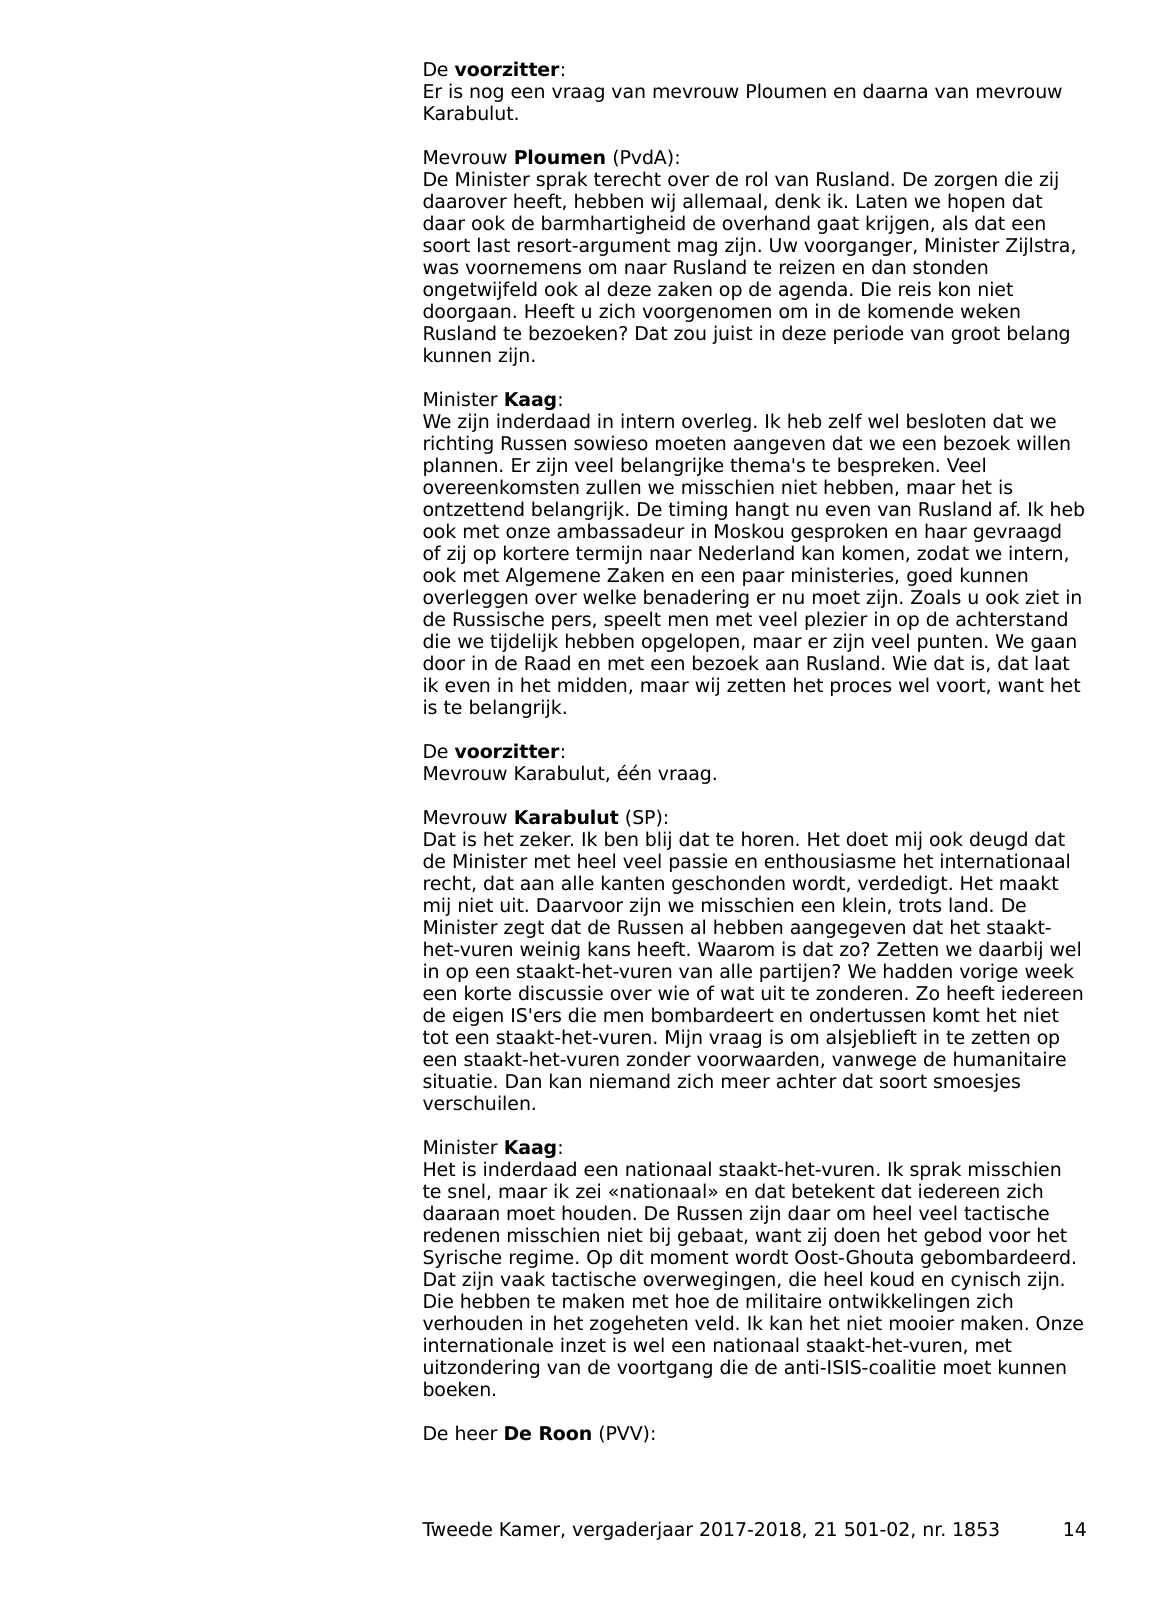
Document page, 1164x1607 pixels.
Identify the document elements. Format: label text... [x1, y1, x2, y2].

text Het is inderdaad een nationaal staakt-het-vuren. Ik sprak misschien te snel, maar ik zei «nationaal» en dat betekent dat iedereen zich daaraan moet houden. De Russen zijn daar om heel veel tactische redenen misschien niet bij gebaat, want zij doen het gebod voor het Syrische regime. Op dit moment wordt Oost-Ghouta gebombardeerd. Dat zijn vaak tactische overwegingen, die heel koud en cynisch zijn. Die hebben te maken met hoe de militaire ontwikkelingen zich verhouden in het zogeheten veld. Ik kan het niet mooier maken. Onze internationale inzet is wel een nationaal staakt-het-vuren, met uitzondering van de voortgang die de anti-ISIS-coalitie moet kunnen boeken. [422, 1159, 1087, 1401]
text De voorzitter: [422, 59, 1087, 81]
text Dat is het zeker. Ik ben blij dat te horen. Het doet mij ook deugd dat de Minister met heel veel passie en enthousiasme het internationaal recht, dat aan alle kanten geschonden wordt, verdedigt. Het maakt mij niet uit. Daarvoor zijn we misschien een klein, trots land. De Minister zegt dat de Russen al hebben aangegeven dat het staakt-het-vuren weinig kans heeft. Waarom is dat zo? Zetten we daarbij wel in op een staakt-het-vuren van alle partijen? We hadden vorige week een korte discussie over wie of wat uit te zonderen. Zo heeft iedereen de eigen IS'ers die men bombardeert en ondertussen komt het niet tot een staakt-het-vuren. Mijn vraag is om alsjeblieft in te zetten op een staakt-het-vuren zonder voorwaarden, vanwege de humanitaire situatie. Dan kan niemand zich meer achter dat soort smoesjes verschuilen. [422, 829, 1087, 1115]
text De Minister sprak terecht over de rol van Rusland. De zorgen die zij daarover heeft, hebben wij allemaal, denk ik. Laten we hopen dat daar ook de barmhartigheid de overhand gaat krijgen, als dat een soort last resort-argument mag zijn. Uw voorganger, Minister Zijlstra, was voornemens om naar Rusland te reizen en dan stonden ongetwijfeld ook al deze zaken op de agenda. Die reis kon niet doorgaan. Heeft u zich voorgenomen om in de komende weken Rusland te bezoeken? Dat zou juist in deze periode van groot belang kunnen zijn. [422, 169, 1087, 367]
text Mevrouw Karabulut (SP): [422, 807, 1087, 829]
text Mevrouw Ploumen (PvdA): [422, 147, 1087, 169]
text Minister Kaag: [422, 389, 1087, 411]
text Mevrouw Karabulut, één vraag. [422, 763, 1087, 785]
text We zijn inderdaad in intern overleg. Ik heb zelf wel besloten dat we richting Russen sowieso moeten aangeven dat we een bezoek willen plannen. Er zijn veel belangrijke thema's te bespreken. Veel overeenkomsten zullen we misschien niet hebben, maar het is ontzettend belangrijk. De timing hangt nu even van Rusland af. Ik heb ook met onze ambassadeur in Moskou gesproken en haar gevraagd of zij op kortere termijn naar Nederland kan komen, zodat we intern, ook met Algemene Zaken en een paar ministeries, goed kunnen overleggen over welke benadering er nu moet zijn. Zoals u ook ziet in de Russische pers, speelt men met veel plezier in op de achterstand die we tijdelijk hebben opgelopen, maar er zijn veel punten. We gaan door in de Raad en met een bezoek aan Rusland. Wie dat is, dat laat ik even in het midden, maar wij zetten het proces wel voort, want het is te belangrijk. [422, 411, 1087, 719]
text Er is nog een vraag van mevrouw Ploumen en daarna van mevrouw Karabulut. [422, 81, 1087, 125]
text De heer De Roon (PVV): [422, 1423, 1087, 1445]
text Minister Kaag: [422, 1137, 1087, 1159]
text De voorzitter: [422, 741, 1087, 763]
